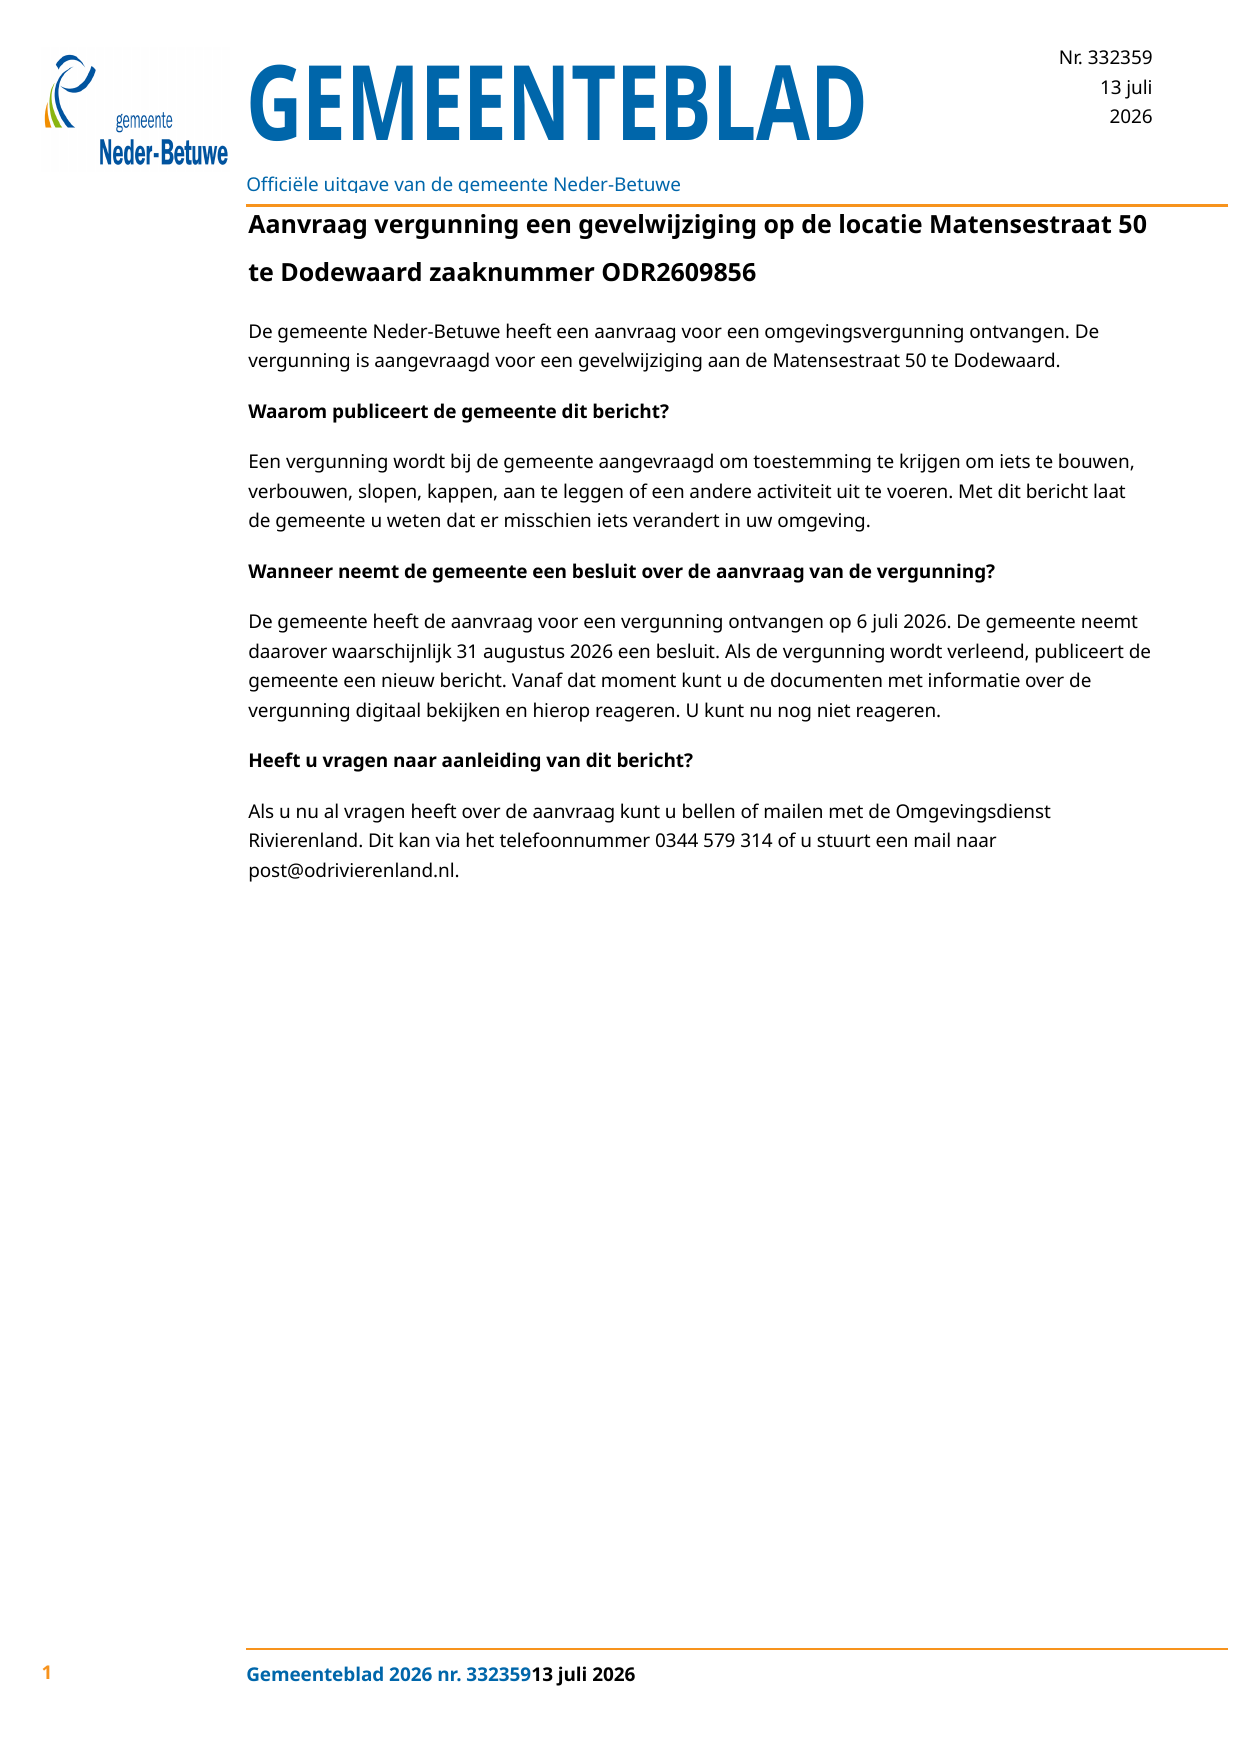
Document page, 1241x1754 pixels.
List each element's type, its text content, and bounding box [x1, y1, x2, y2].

text De gemeente heeft de aanvraag voor een vergunning ontvangen op 6 juli 2026. De gemeente neemt daarover waarschijnlijk 31 augustus 2026 een besluit. Als de vergunning wordt verleend, publiceert de gemeente een nieuw bericht. Vanaf dat moment kunt u de documenten met informatie over de vergunning digitaal bekijken en hierop reageren. U kunt nu nog niet reageren. [248, 608, 1152, 723]
text Wanneer neemt de gemeente een besluit over de aanvraag van de vergunning? [248, 558, 1152, 584]
text Heeft u vragen naar aanleiding van dit bericht? [248, 747, 1152, 773]
text Als u nu al vragen heeft over de aanvraag kunt u bellen of mailen met de Omgevingsdienst Rivierenland. Dit kan via het telefoonnummer 0344 579 314 of u stuurt een mail naar post@odrivierenland.nl. [248, 798, 1152, 883]
text Een vergunning wordt bij de gemeente aangevraagd om toestemming te krijgen om iets te bouwen, verbouwen, slopen, kappen, aan te leggen of een andere activiteit uit te voeren. Met dit bericht laat de gemeente u weten dat er misschien iets verandert in uw omgeving. [248, 448, 1152, 533]
picture [41, 47, 231, 172]
text Waarom publiceert de gemeente dit bericht? [248, 398, 1152, 424]
text Aanvraag vergunning een gevelwijziging op de locatie Matensestraat 50 te Dodewaard zaaknummer ODR2609856 [248, 207, 1152, 288]
text De gemeente Neder-Betuwe heeft een aanvraag voor een omgevingsvergunning ontvangen. De vergunning is aangevraagd voor een gevelwijziging aan de Matensestraat 50 te Dodewaard. [248, 318, 1152, 373]
